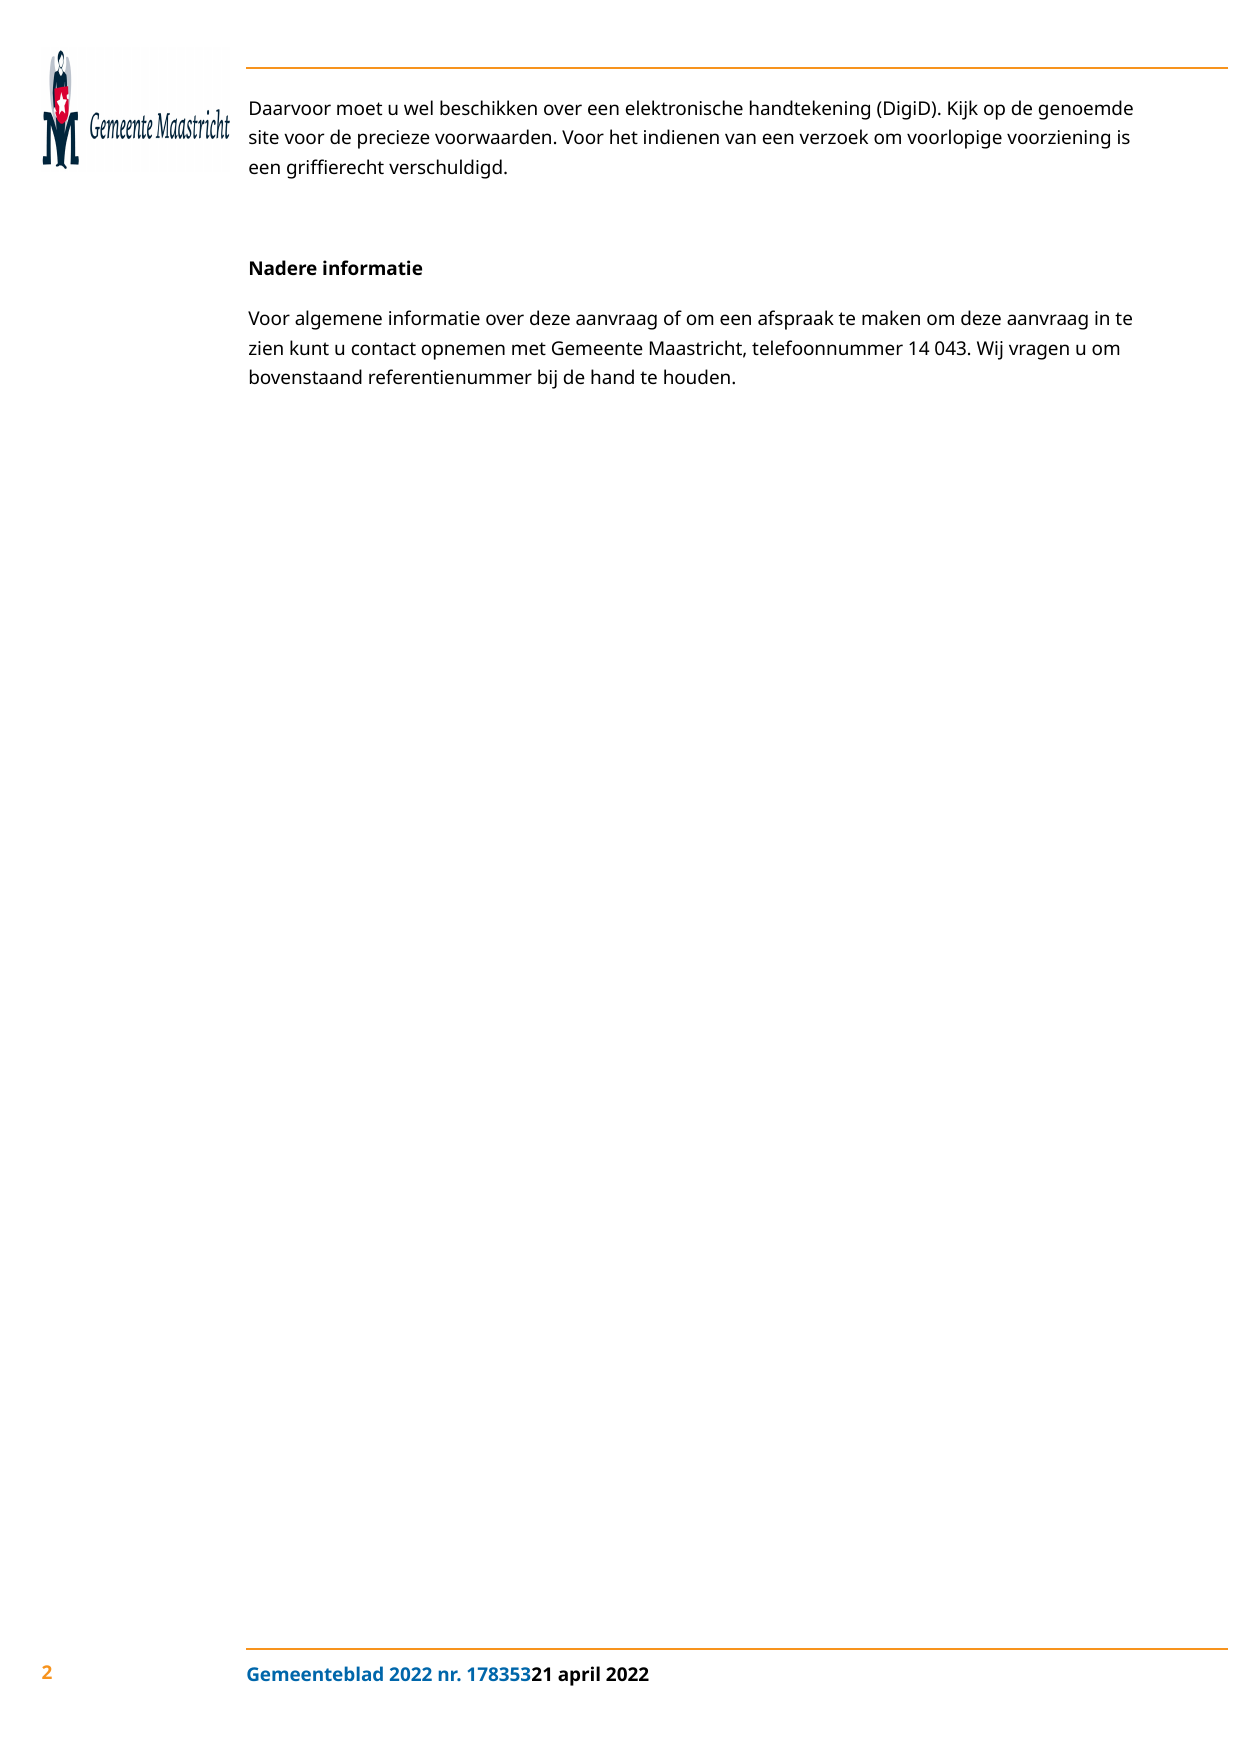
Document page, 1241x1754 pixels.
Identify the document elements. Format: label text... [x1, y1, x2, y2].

text Nadere informatie [248, 255, 1152, 281]
picture [41, 47, 231, 172]
text Daarvoor moet u wel beschikken over een elektronische handtekening (DigiD). Kijk op de genoemde site voor de precieze voorwaarden. Voor het indienen van een verzoek om voorlopige voorziening is een griffierecht verschuldigd. [248, 95, 1152, 180]
text Voor algemene informatie over deze aanvraag of om een afspraak te maken om deze aanvraag in te zien kunt u contact opnemen met Gemeente Maastricht, telefoonnummer 14 043. Wij vragen u om bovenstaand referentienummer bij de hand te houden. [248, 305, 1152, 390]
